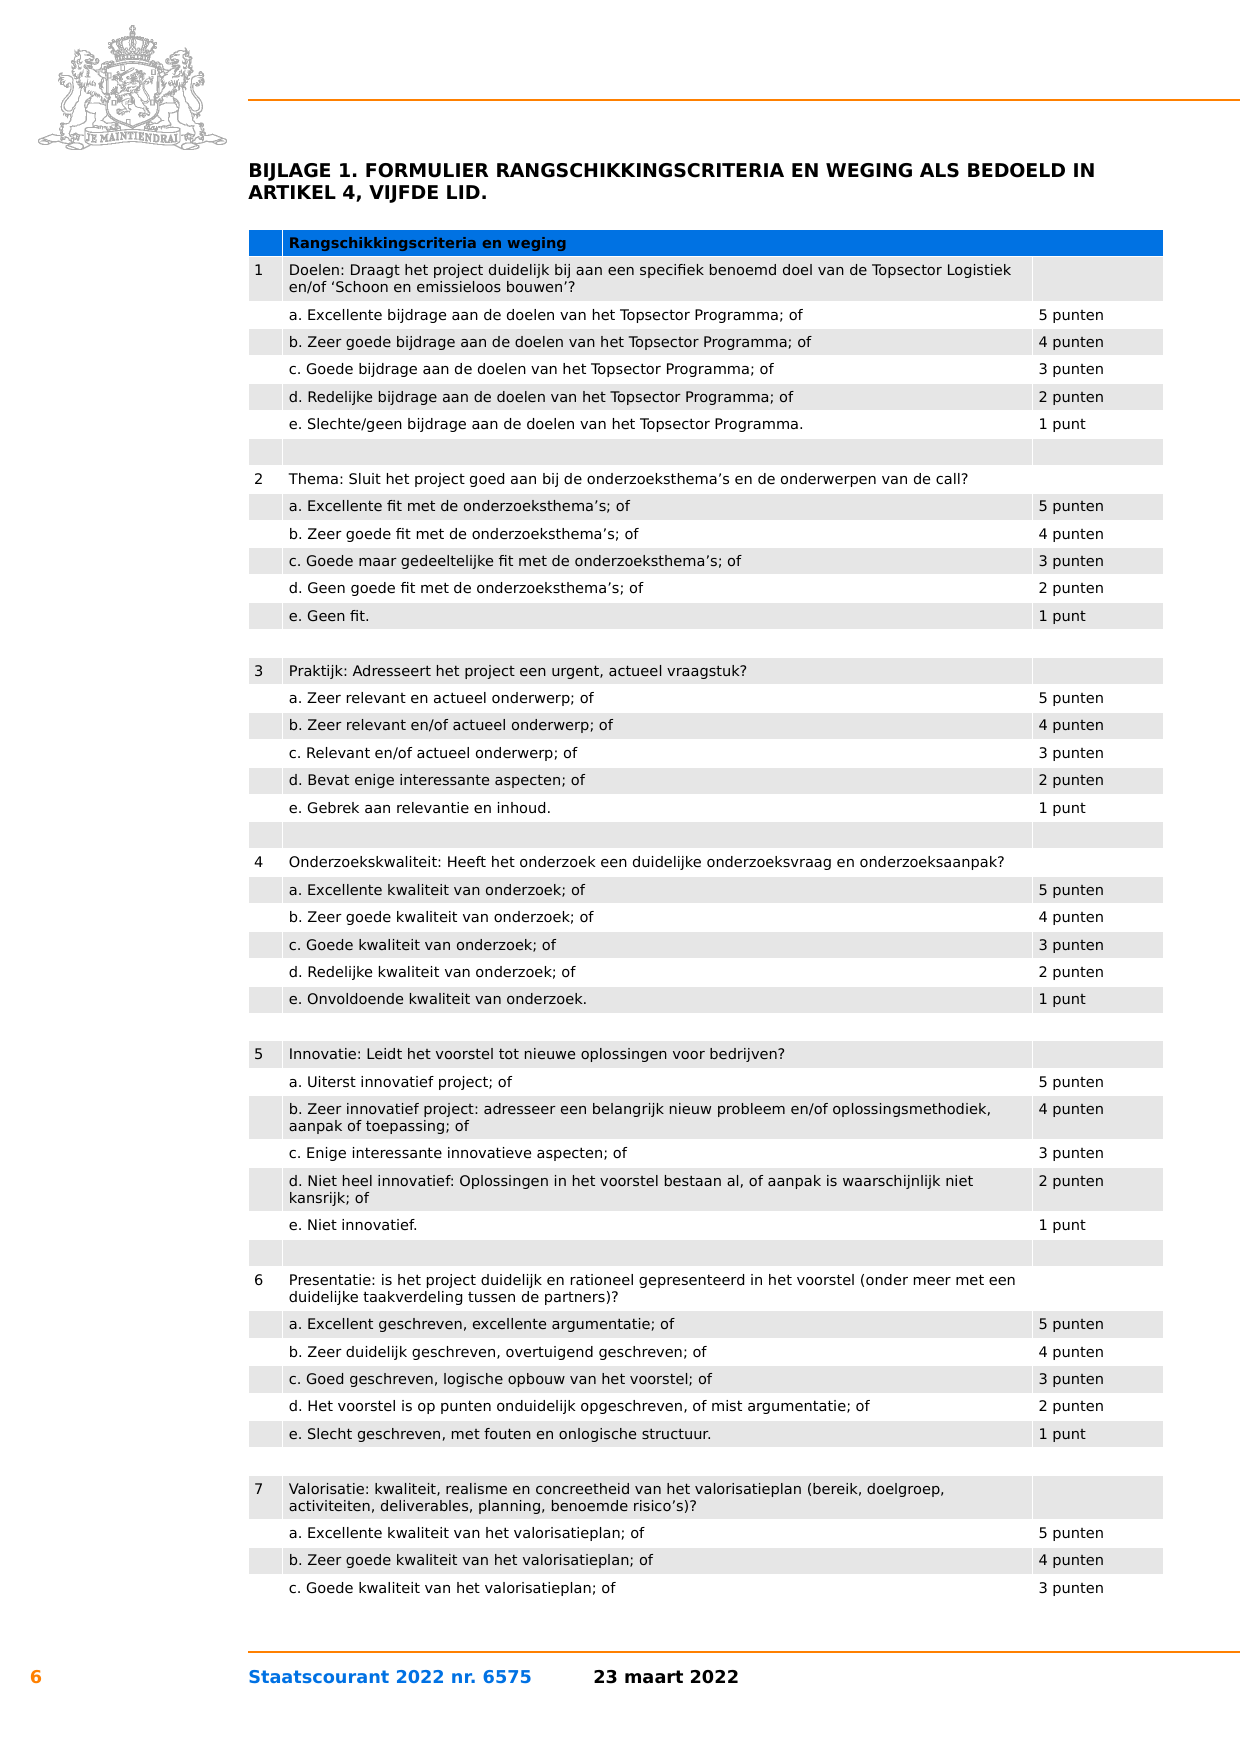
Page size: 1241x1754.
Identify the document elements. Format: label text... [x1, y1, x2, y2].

table_cell Valorisatie: kwaliteit, realisme en concreetheid van het valorisatieplan (bereik, doelgroep, activiteiten, deliverables, planning, benoemde risico’s)? [283, 1476, 1032, 1519]
table_cell [1033, 439, 1163, 465]
table_cell 2 punten [1033, 384, 1163, 410]
table_cell a. Zeer relevant en actueel onderwerp; of [283, 685, 1032, 712]
table_cell 1 punt [1033, 603, 1163, 629]
table_cell [249, 740, 282, 766]
table_cell 7 [249, 1476, 282, 1519]
table_cell [283, 822, 1032, 848]
table_cell 4 punten [1033, 1548, 1163, 1574]
table_cell c. Goede maar gedeeltelijke fit met de onderzoeksthema’s; of [283, 548, 1032, 574]
table_cell [249, 685, 282, 712]
table_cell [249, 356, 282, 383]
table_cell [249, 1212, 282, 1239]
table_cell [1033, 630, 1163, 657]
table_cell 6 [249, 1267, 282, 1310]
table_cell [249, 1069, 282, 1095]
table_cell e. Slechte/geen bijdrage aan de doelen van het Topsector Programma. [283, 411, 1032, 438]
table_cell 3 punten [1033, 1366, 1163, 1393]
table_cell [1033, 658, 1163, 684]
table_cell [249, 822, 282, 848]
table_cell 3 punten [1033, 1575, 1163, 1601]
table_cell [1033, 1267, 1163, 1310]
table_cell b. Zeer goede kwaliteit van het valorisatieplan; of [283, 1548, 1032, 1574]
table_cell [249, 1548, 282, 1574]
table_cell [249, 795, 282, 821]
table_cell b. Zeer goede kwaliteit van onderzoek; of [283, 904, 1032, 931]
table_cell Doelen: Draagt het project duidelijk bij aan een specifiek benoemd doel van de Topsector Logistiek en/of ‘Schoon en emissieloos bouwen’? [283, 257, 1032, 301]
table_cell Presentatie: is het project duidelijk en rationeel gepresenteerd in het voorstel (onder meer met een duidelijke taakverdeling tussen de partners)? [283, 1267, 1032, 1310]
table_cell [249, 1096, 282, 1139]
table_cell [249, 1311, 282, 1338]
table_cell e. Geen fit. [283, 603, 1032, 629]
table_cell a. Uiterst innovatief project; of [283, 1069, 1032, 1095]
table_cell a. Excellente kwaliteit van onderzoek; of [283, 877, 1032, 903]
table_cell Thema: Sluit het project goed aan bij de onderzoeksthema’s en de onderwerpen van de call? [283, 466, 1032, 492]
table_cell [1033, 1449, 1163, 1475]
subtitle BIJLAGE 1. FORMULIER RANGSCHIKKINGSCRITERIA EN WEGING ALS BEDOELD IN ARTIKEL 4, VIJFDE LID. [248, 160, 1163, 204]
table_cell 5 punten [1033, 1069, 1163, 1095]
table_cell [249, 603, 282, 629]
table_cell 2 punten [1033, 1168, 1163, 1211]
table_cell [249, 768, 282, 794]
table_cell [249, 302, 282, 328]
table_cell [249, 1014, 282, 1040]
table_cell a. Excellente fit met de onderzoeksthema’s; of [283, 494, 1032, 520]
table_cell 5 punten [1033, 877, 1163, 903]
table_cell 1 punt [1033, 411, 1163, 438]
table_cell 3 punten [1033, 932, 1163, 958]
table_cell [1033, 850, 1163, 876]
table_cell d. Het voorstel is op punten onduidelijk opgeschreven, of mist argumentatie; of [283, 1394, 1032, 1420]
table_cell 2 punten [1033, 959, 1163, 986]
table_cell [249, 576, 282, 602]
table_cell d. Redelijke kwaliteit van onderzoek; of [283, 959, 1032, 986]
table_cell [249, 1240, 282, 1266]
table_cell [249, 1575, 282, 1601]
table_cell 1 punt [1033, 987, 1163, 1013]
table_cell b. Zeer innovatief project: adresseer een belangrijk nieuw probleem en/of oplossingsmethodiek, aanpak of toepassing; of [283, 1096, 1032, 1139]
table_header [249, 230, 282, 256]
table_cell a. Excellente kwaliteit van het valorisatieplan; of [283, 1520, 1032, 1547]
table_cell 5 punten [1033, 494, 1163, 520]
table_cell 4 [249, 850, 282, 876]
table_cell 2 [249, 466, 282, 492]
table_cell c. Relevant en/of actueel onderwerp; of [283, 740, 1032, 766]
table_cell b. Zeer relevant en/of actueel onderwerp; of [283, 713, 1032, 739]
table_cell [1033, 257, 1163, 301]
table_cell a. Excellente bijdrage aan de doelen van het Topsector Programma; of [283, 302, 1032, 328]
table_cell e. Gebrek aan relevantie en inhoud. [283, 795, 1032, 821]
table_cell d. Niet heel innovatief: Oplossingen in het voorstel bestaan al, of aanpak is waarschijnlijk niet kansrijk; of [283, 1168, 1032, 1211]
table_cell [1033, 1041, 1163, 1068]
table_cell [249, 548, 282, 574]
table_cell [249, 959, 282, 986]
table_cell [1033, 1240, 1163, 1266]
table_cell [283, 1449, 1032, 1475]
table_cell [249, 1366, 282, 1393]
table_cell 2 punten [1033, 576, 1163, 602]
table_cell c. Goede kwaliteit van onderzoek; of [283, 932, 1032, 958]
table_cell [1033, 466, 1163, 492]
table_cell d. Redelijke bijdrage aan de doelen van het Topsector Programma; of [283, 384, 1032, 410]
table_cell 5 punten [1033, 302, 1163, 328]
table_cell c. Goede kwaliteit van het valorisatieplan; of [283, 1575, 1032, 1601]
table_cell b. Zeer duidelijk geschreven, overtuigend geschreven; of [283, 1339, 1032, 1365]
table_cell [283, 439, 1032, 465]
table_cell c. Goed geschreven, logische opbouw van het voorstel; of [283, 1366, 1032, 1393]
table_cell e. Slecht geschreven, met fouten en onlogische structuur. [283, 1421, 1032, 1447]
table_cell 4 punten [1033, 521, 1163, 547]
table_cell [249, 1339, 282, 1365]
table_cell [249, 1520, 282, 1547]
table_cell 4 punten [1033, 904, 1163, 931]
table_cell [1033, 1014, 1163, 1040]
table_cell 1 punt [1033, 795, 1163, 821]
table_cell [1033, 1476, 1163, 1519]
table_cell 4 punten [1033, 329, 1163, 355]
table_cell 1 punt [1033, 1421, 1163, 1447]
table_cell [249, 384, 282, 410]
table_cell b. Zeer goede fit met de onderzoeksthema’s; of [283, 521, 1032, 547]
table_cell [249, 1141, 282, 1167]
table_cell 3 punten [1033, 548, 1163, 574]
table_cell 3 punten [1033, 740, 1163, 766]
table_cell 5 punten [1033, 685, 1163, 712]
table_cell c. Goede bijdrage aan de doelen van het Topsector Programma; of [283, 356, 1032, 383]
table_cell Praktijk: Adresseert het project een urgent, actueel vraagstuk? [283, 658, 1032, 684]
table_cell 2 punten [1033, 768, 1163, 794]
table_cell [249, 494, 282, 520]
table_cell [249, 1421, 282, 1447]
table_cell [249, 521, 282, 547]
table_cell [249, 932, 282, 958]
table_cell 4 punten [1033, 713, 1163, 739]
table_cell [1033, 822, 1163, 848]
picture [38, 25, 227, 150]
table_cell Innovatie: Leidt het voorstel tot nieuwe oplossingen voor bedrijven? [283, 1041, 1032, 1068]
table_cell [283, 1240, 1032, 1266]
table_cell 2 punten [1033, 1394, 1163, 1420]
table_cell 3 [249, 658, 282, 684]
table_cell a. Excellent geschreven, excellente argumentatie; of [283, 1311, 1032, 1338]
table_cell [283, 630, 1032, 657]
table_cell 5 punten [1033, 1311, 1163, 1338]
table_cell [249, 1168, 282, 1211]
table_cell e. Niet innovatief. [283, 1212, 1032, 1239]
table_cell [249, 630, 282, 657]
table_cell b. Zeer goede bijdrage aan de doelen van het Topsector Programma; of [283, 329, 1032, 355]
table_cell 3 punten [1033, 356, 1163, 383]
table_cell [249, 411, 282, 438]
table_cell e. Onvoldoende kwaliteit van onderzoek. [283, 987, 1032, 1013]
table_cell [283, 1014, 1032, 1040]
table_cell c. Enige interessante innovatieve aspecten; of [283, 1141, 1032, 1167]
table_cell 5 punten [1033, 1520, 1163, 1547]
table_cell 1 [249, 257, 282, 301]
table_cell 5 [249, 1041, 282, 1068]
table_cell [249, 904, 282, 931]
table_cell 4 punten [1033, 1339, 1163, 1365]
table_cell d. Geen goede fit met de onderzoeksthema’s; of [283, 576, 1032, 602]
table_cell 1 punt [1033, 1212, 1163, 1239]
table_cell [249, 713, 282, 739]
table_cell [249, 439, 282, 465]
table_cell [249, 329, 282, 355]
table_cell [249, 987, 282, 1013]
table_cell [249, 877, 282, 903]
table_cell 3 punten [1033, 1141, 1163, 1167]
table_cell d. Bevat enige interessante aspecten; of [283, 768, 1032, 794]
table_header Rangschikkingscriteria en weging [283, 230, 1163, 256]
table_cell [249, 1449, 282, 1475]
table_cell Onderzoekskwaliteit: Heeft het onderzoek een duidelijke onderzoeksvraag en onderzoeksaanpak? [283, 850, 1032, 876]
table_cell [249, 1394, 282, 1420]
table_cell 4 punten [1033, 1096, 1163, 1139]
